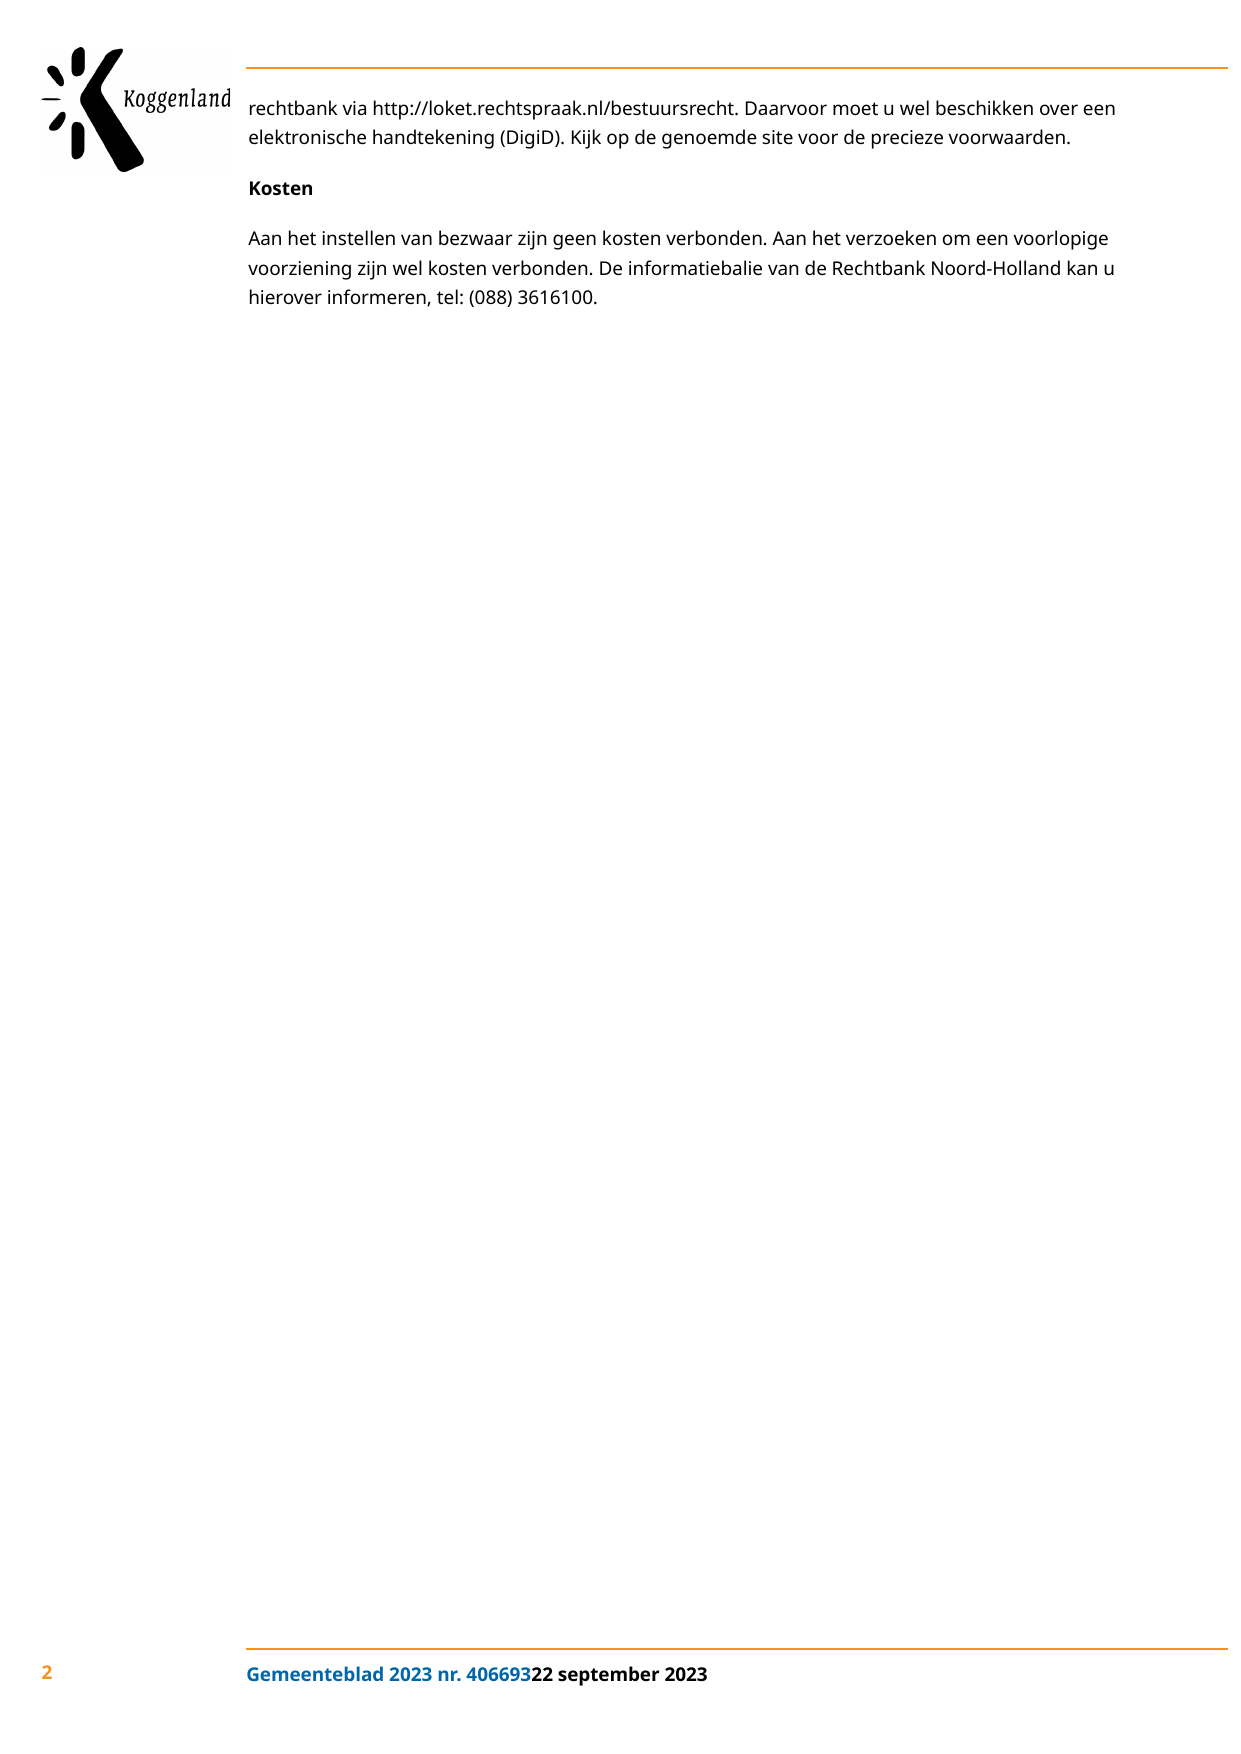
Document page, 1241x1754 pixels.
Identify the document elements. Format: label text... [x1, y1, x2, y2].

text rechtbank via http://loket.rechtspraak.nl/bestuursrecht. Daarvoor moet u wel beschikken over een elektronische handtekening (DigiD). Kijk op de genoemde site voor de precieze voorwaarden. [248, 95, 1152, 150]
text Kosten [248, 175, 1152, 201]
text Aan het instellen van bezwaar zijn geen kosten verbonden. Aan het verzoeken om een voorlopige voorziening zijn wel kosten verbonden. De informatiebalie van de Rechtbank Noord-Holland kan u hierover informeren, tel: (088) 3616100. [248, 225, 1152, 310]
picture [41, 47, 231, 172]
